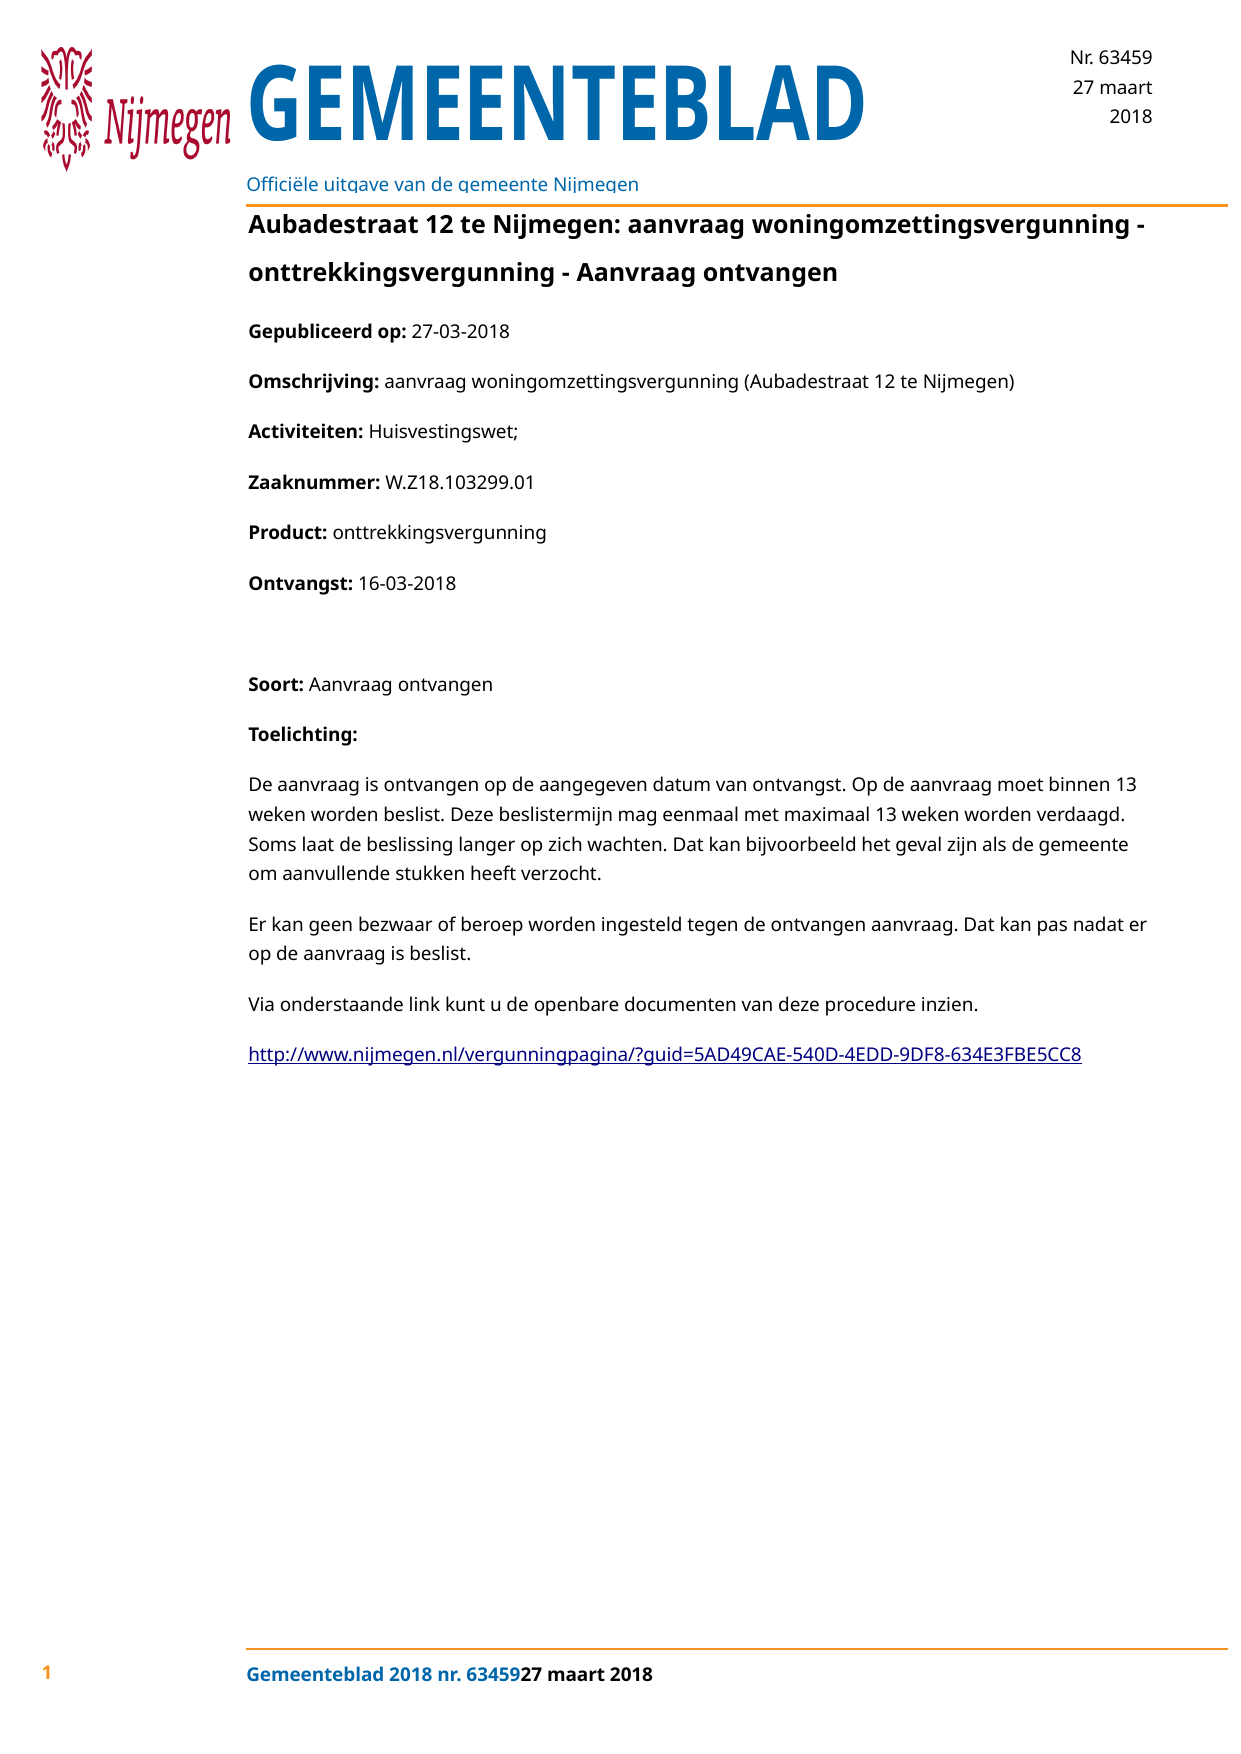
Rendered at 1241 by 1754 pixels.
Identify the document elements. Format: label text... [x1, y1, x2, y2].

text http://www.nijmegen.nl/vergunningpagina/?guid=5AD49CAE-540D-4EDD-9DF8-634E3FBE5CC8 [248, 1041, 1152, 1067]
text Via onderstaande link kunt u de openbare documenten van deze procedure inzien. [248, 991, 1152, 1017]
text Product: onttrekkingsvergunning [248, 519, 1152, 545]
text Toelichting: [248, 721, 1152, 747]
text Soort: Aanvraag ontvangen [248, 671, 1152, 697]
text Er kan geen bezwaar of beroep worden ingesteld tegen de ontvangen aanvraag. Dat kan pas nadat er op de aanvraag is beslist. [248, 911, 1152, 966]
text Ontvangst: 16-03-2018 [248, 570, 1152, 596]
text De aanvraag is ontvangen op de aangegeven datum van ontvangst. Op de aanvraag moet binnen 13 weken worden beslist. Deze beslistermijn mag eenmaal met maximaal 13 weken worden verdaagd. Soms laat de beslissing langer op zich wachten. Dat kan bijvoorbeeld het geval zijn als de gemeente om aanvullende stukken heeft verzocht. [248, 772, 1152, 886]
picture [41, 47, 231, 172]
text Aubadestraat 12 te Nijmegen: aanvraag woningomzettingsvergunning - onttrekkingsvergunning - Aanvraag ontvangen [248, 207, 1152, 288]
text Activiteiten: Huisvestingswet; [248, 419, 1152, 444]
text Omschrijving: aanvraag woningomzettingsvergunning (Aubadestraat 12 te Nijmegen) [248, 368, 1152, 394]
text Zaaknummer: W.Z18.103299.01 [248, 469, 1152, 495]
text Gepubliceerd op: 27-03-2018 [248, 318, 1152, 344]
